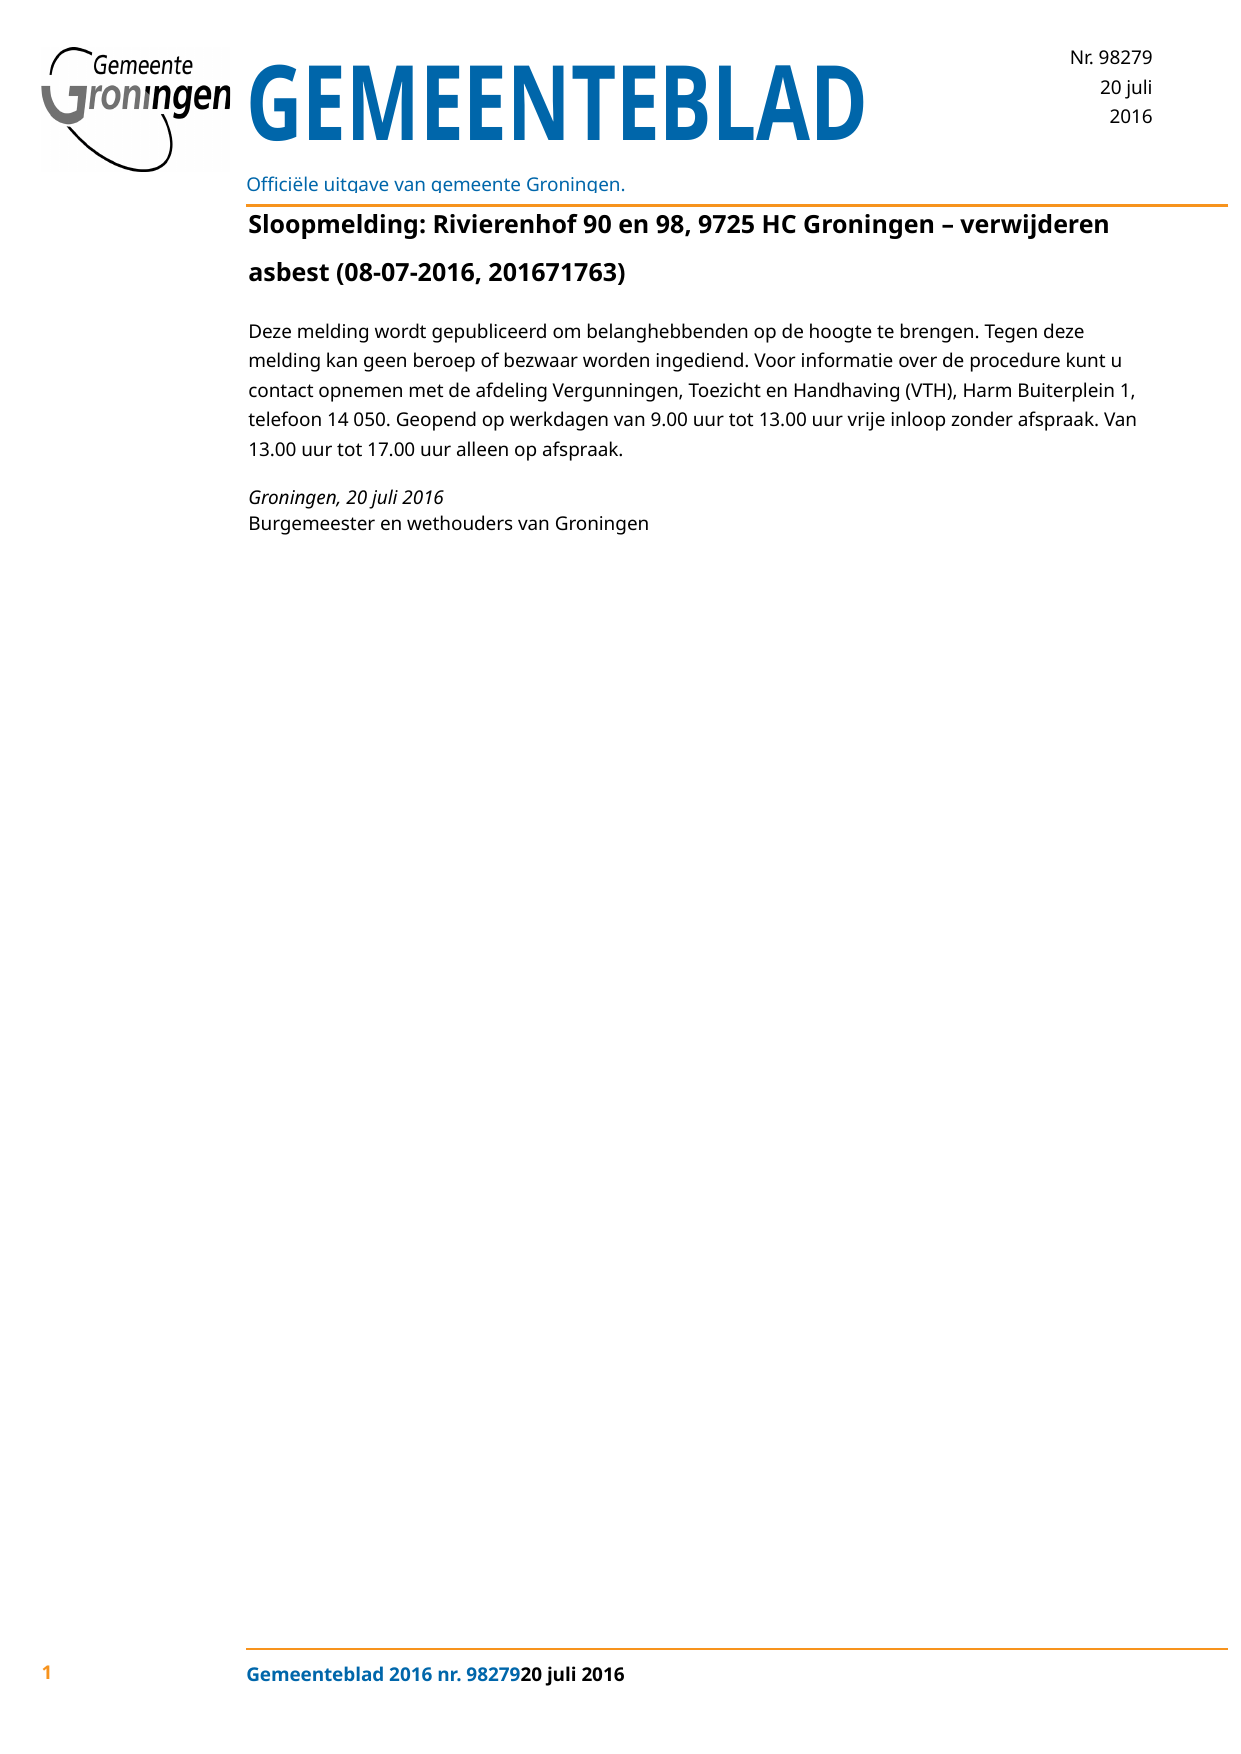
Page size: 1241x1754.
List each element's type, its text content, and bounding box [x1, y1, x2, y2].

text Groningen, 20 juli 2016 [248, 484, 1152, 510]
picture [41, 47, 231, 172]
text Burgemeester en wethouders van Groningen [248, 510, 1152, 536]
text Sloopmelding: Rivierenhof 90 en 98, 9725 HC Groningen – verwijderen asbest (08-07-2016, 201671763) [248, 207, 1152, 288]
text Deze melding wordt gepubliceerd om belanghebbenden op de hoogte te brengen. Tegen deze melding kan geen beroep of bezwaar worden ingediend. Voor informatie over de procedure kunt u contact opnemen met de afdeling Vergunningen, Toezicht en Handhaving (VTH), Harm Buiterplein 1, telefoon 14 050. Geopend op werkdagen van 9.00 uur tot 13.00 uur vrije inloop zonder afspraak. Van 13.00 uur tot 17.00 uur alleen op afspraak. [248, 318, 1152, 462]
